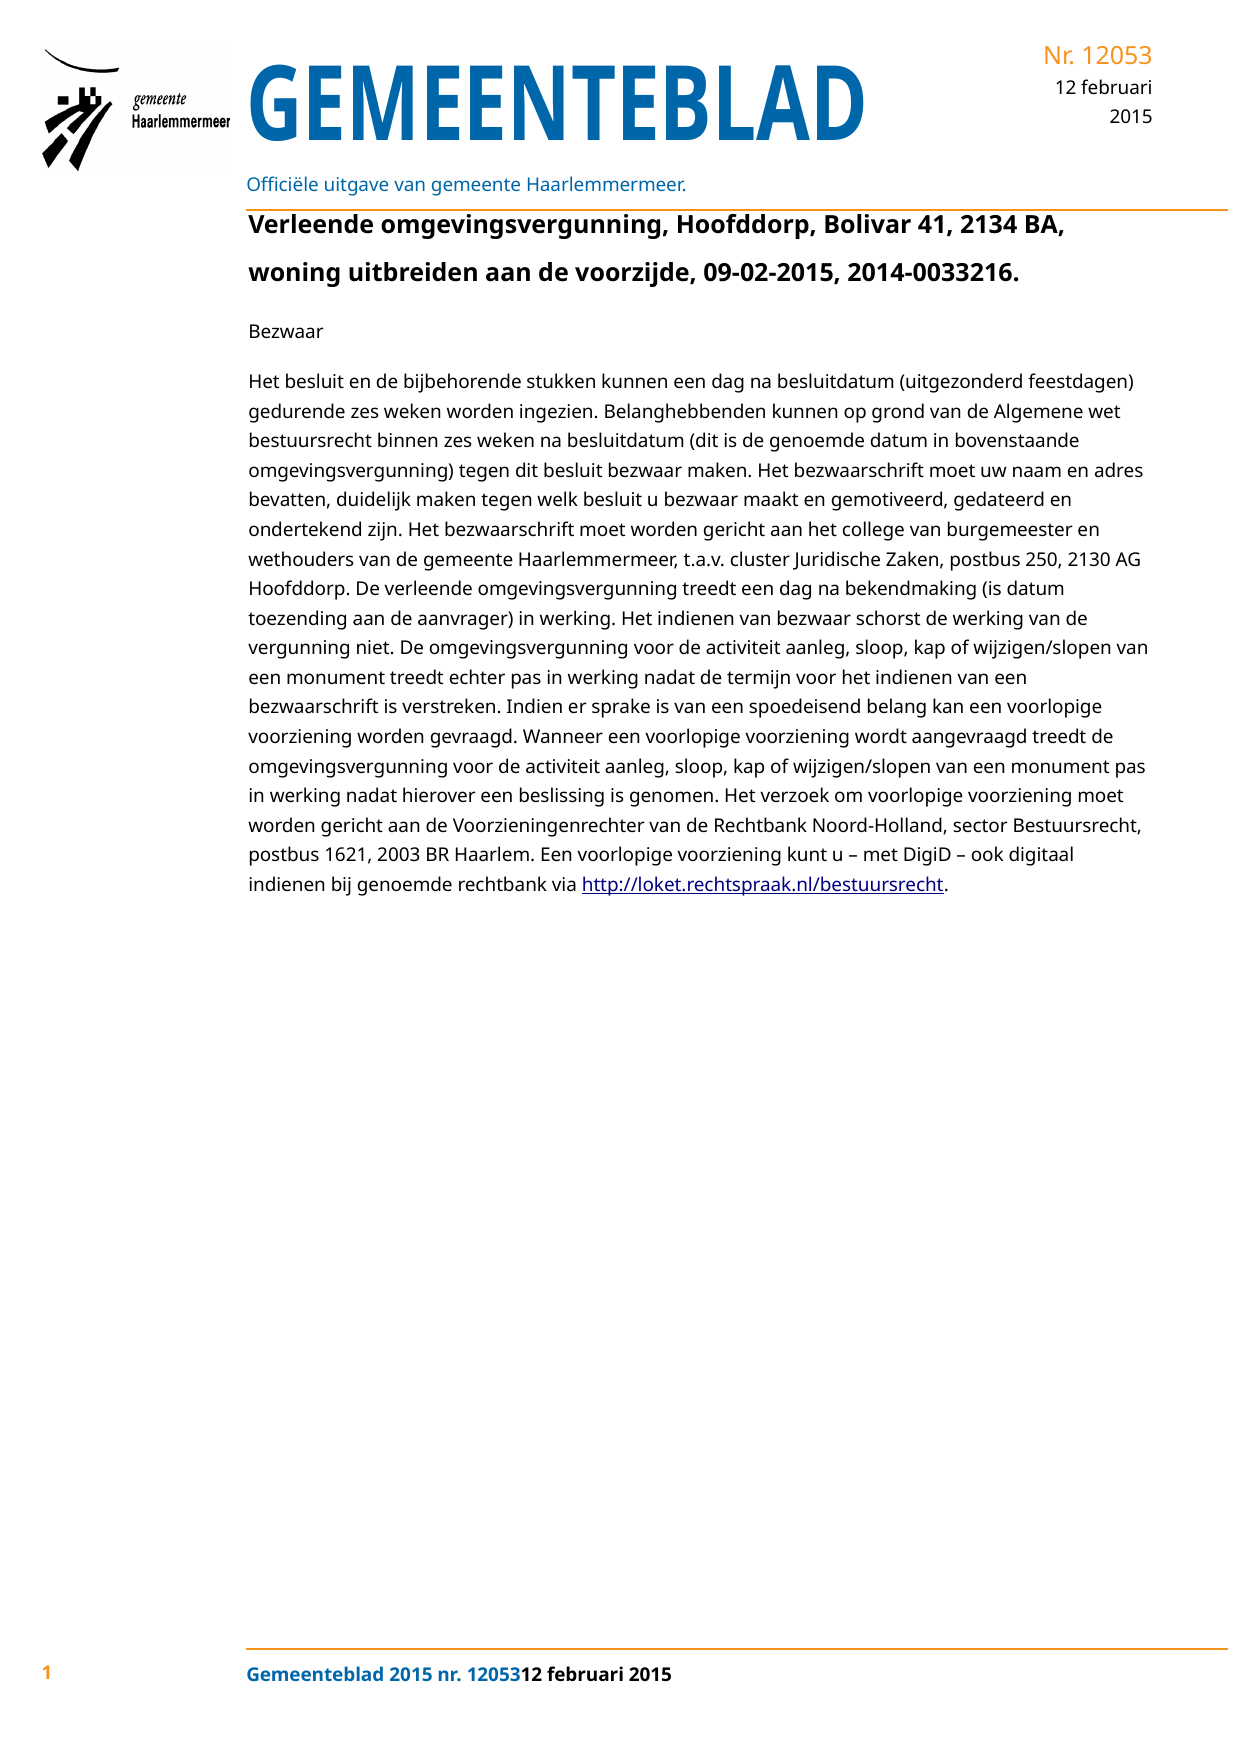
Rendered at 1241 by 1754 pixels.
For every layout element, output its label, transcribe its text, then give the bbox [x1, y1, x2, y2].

text Verleende omgevingsvergunning, Hoofddorp, Bolivar 41, 2134 BA, woning uitbreiden aan de voorzijde, 09-02-2015, 2014-0033216. [248, 211, 1152, 288]
text Bezwaar [248, 318, 1152, 344]
picture [41, 47, 231, 172]
text Het besluit en de bijbehorende stukken kunnen een dag na besluitdatum (uitgezonderd feestdagen) gedurende zes weken worden ingezien. Belanghebbenden kunnen op grond van de Algemene wet bestuursrecht binnen zes weken na besluitdatum (dit is de genoemde datum in bovenstaande omgevingsvergunning) tegen dit besluit bezwaar maken. Het bezwaarschrift moet uw naam en adres bevatten, duidelijk maken tegen welk besluit u bezwaar maakt en gemotiveerd, gedateerd en ondertekend zijn. Het bezwaarschrift moet worden gericht aan het college van burgemeester en wethouders van de gemeente Haarlemmermeer, t.a.v. cluster Juridische Zaken, postbus 250, 2130 AG Hoofddorp. De verleende omgevingsvergunning treedt een dag na bekendmaking (is datum toezending aan de aanvrager) in werking. Het indienen van bezwaar schorst de werking van de vergunning niet. De omgevingsvergunning voor de activiteit aanleg, sloop, kap of wijzigen/slopen van een monument treedt echter pas in werking nadat de termijn voor het indienen van een bezwaarschrift is verstreken. Indien er sprake is van een spoedeisend belang kan een voorlopige voorziening worden gevraagd. Wanneer een voorlopige voorziening wordt aangevraagd treedt de omgevingsvergunning voor de activiteit aanleg, sloop, kap of wijzigen/slopen van een monument pas in werking nadat hierover een beslissing is genomen. Het verzoek om voorlopige voorziening moet worden gericht aan de Voorzieningenrechter van de Rechtbank Noord-Holland, sector Bestuursrecht, postbus 1621, 2003 BR Haarlem. Een voorlopige voorziening kunt u – met DigiD – ook digitaal indienen bij genoemde rechtbank via http://loket.rechtspraak.nl/bestuursrecht. [248, 368, 1152, 897]
